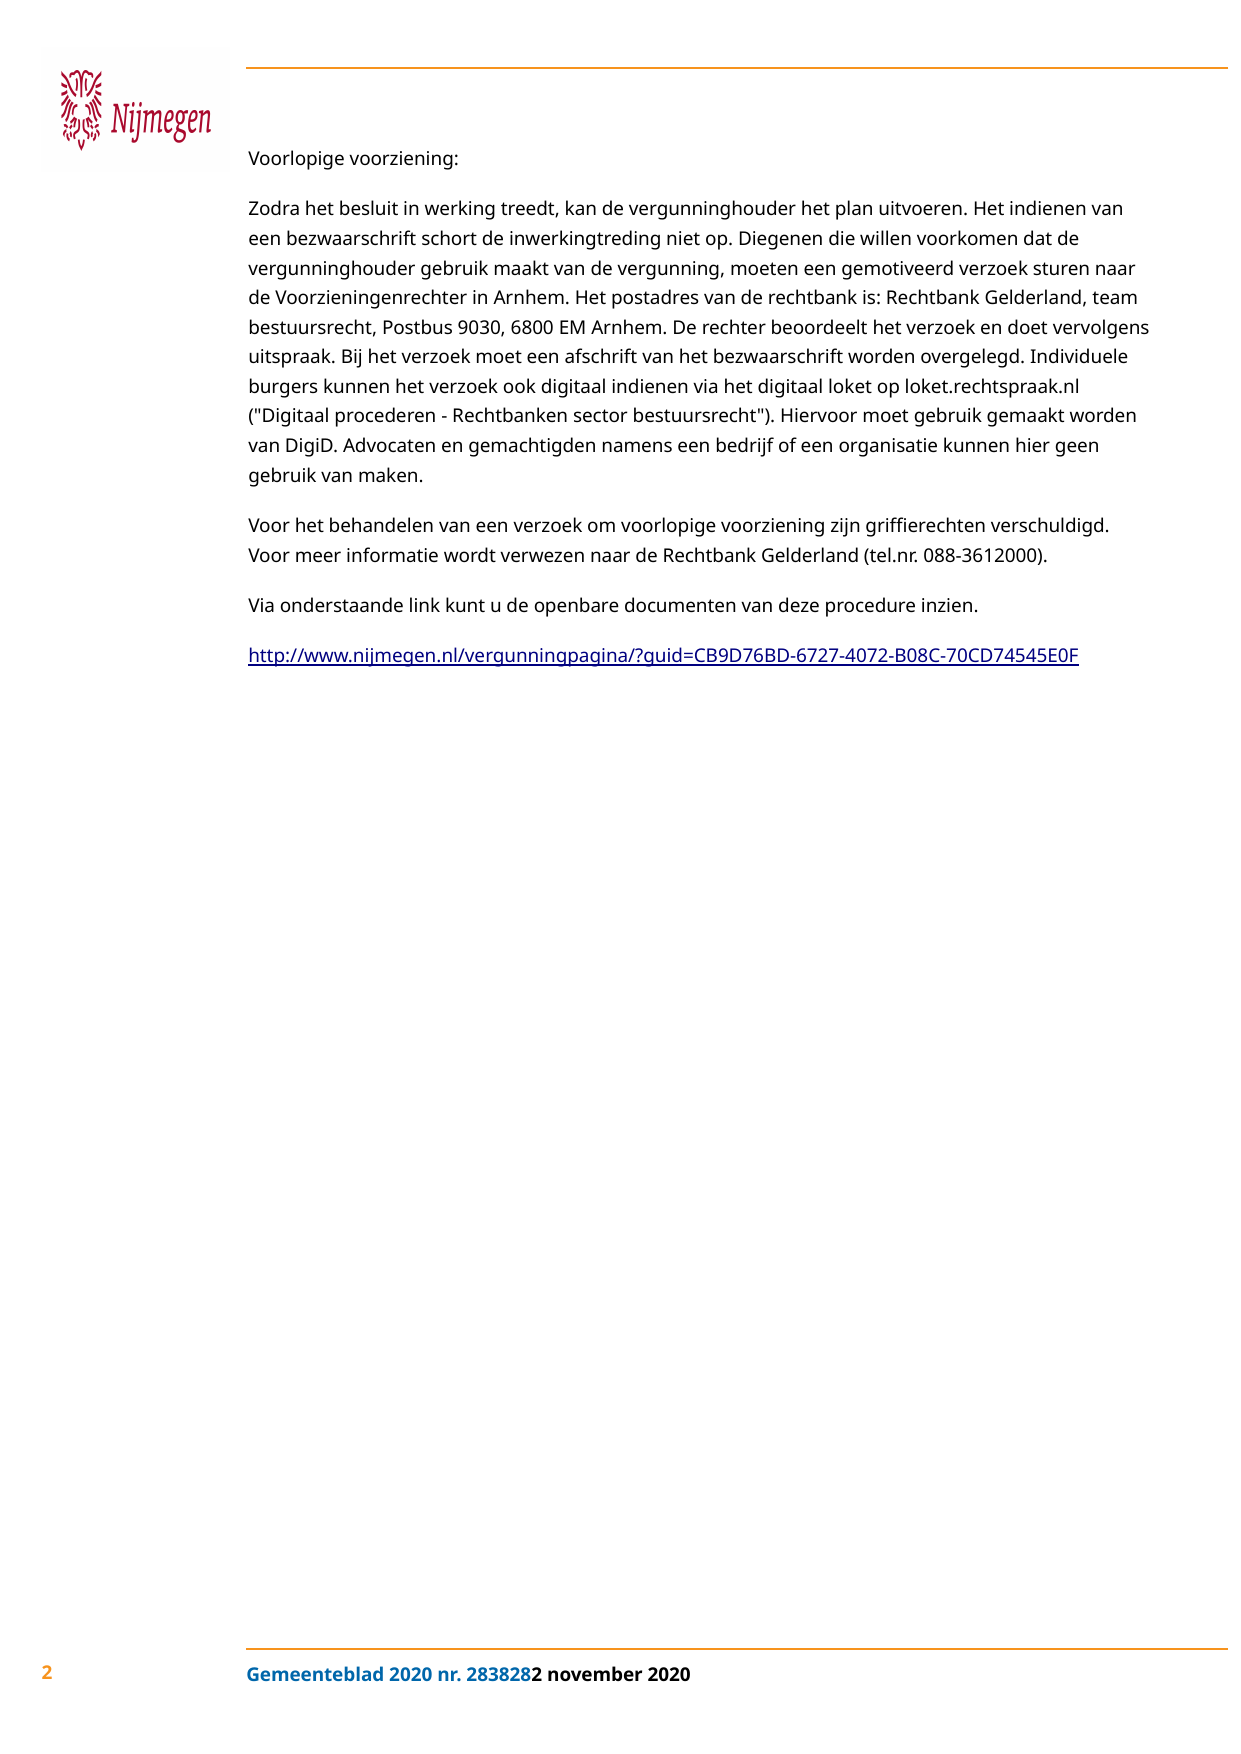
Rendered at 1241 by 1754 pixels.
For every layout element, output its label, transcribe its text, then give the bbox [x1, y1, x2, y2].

picture [41, 47, 231, 172]
text Voorlopige voorziening: [248, 145, 1152, 171]
text http://www.nijmegen.nl/vergunningpagina/?guid=CB9D76BD-6727-4072-B08C-70CD74545E0F [248, 643, 1152, 668]
text Zodra het besluit in werking treedt, kan de vergunninghouder het plan uitvoeren. Het indienen van een bezwaarschrift schort de inwerkingtreding niet op. Diegenen die willen voorkomen dat de vergunninghouder gebruik maakt van de vergunning, moeten een gemotiveerd verzoek sturen naar de Voorzieningenrechter in Arnhem. Het postadres van de rechtbank is: Rechtbank Gelderland, team bestuursrecht, Postbus 9030, 6800 EM Arnhem. De rechter beoordeelt het verzoek en doet vervolgens uitspraak. Bij het verzoek moet een afschrift van het bezwaarschrift worden overgelegd. Individuele burgers kunnen het verzoek ook digitaal indienen via het digitaal loket op loket.rechtspraak.nl ("Digitaal procederen - Rechtbanken sector bestuursrecht"). Hiervoor moet gebruik gemaakt worden van DigiD. Advocaten en gemachtigden namens een bedrijf of een organisatie kunnen hier geen gebruik van maken. [248, 196, 1152, 488]
text Voor het behandelen van een verzoek om voorlopige voorziening zijn griffierechten verschuldigd. Voor meer informatie wordt verwezen naar de Rechtbank Gelderland (tel.nr. 088-3612000). [248, 512, 1152, 568]
text Via onderstaande link kunt u de openbare documenten van deze procedure inzien. [248, 592, 1152, 618]
